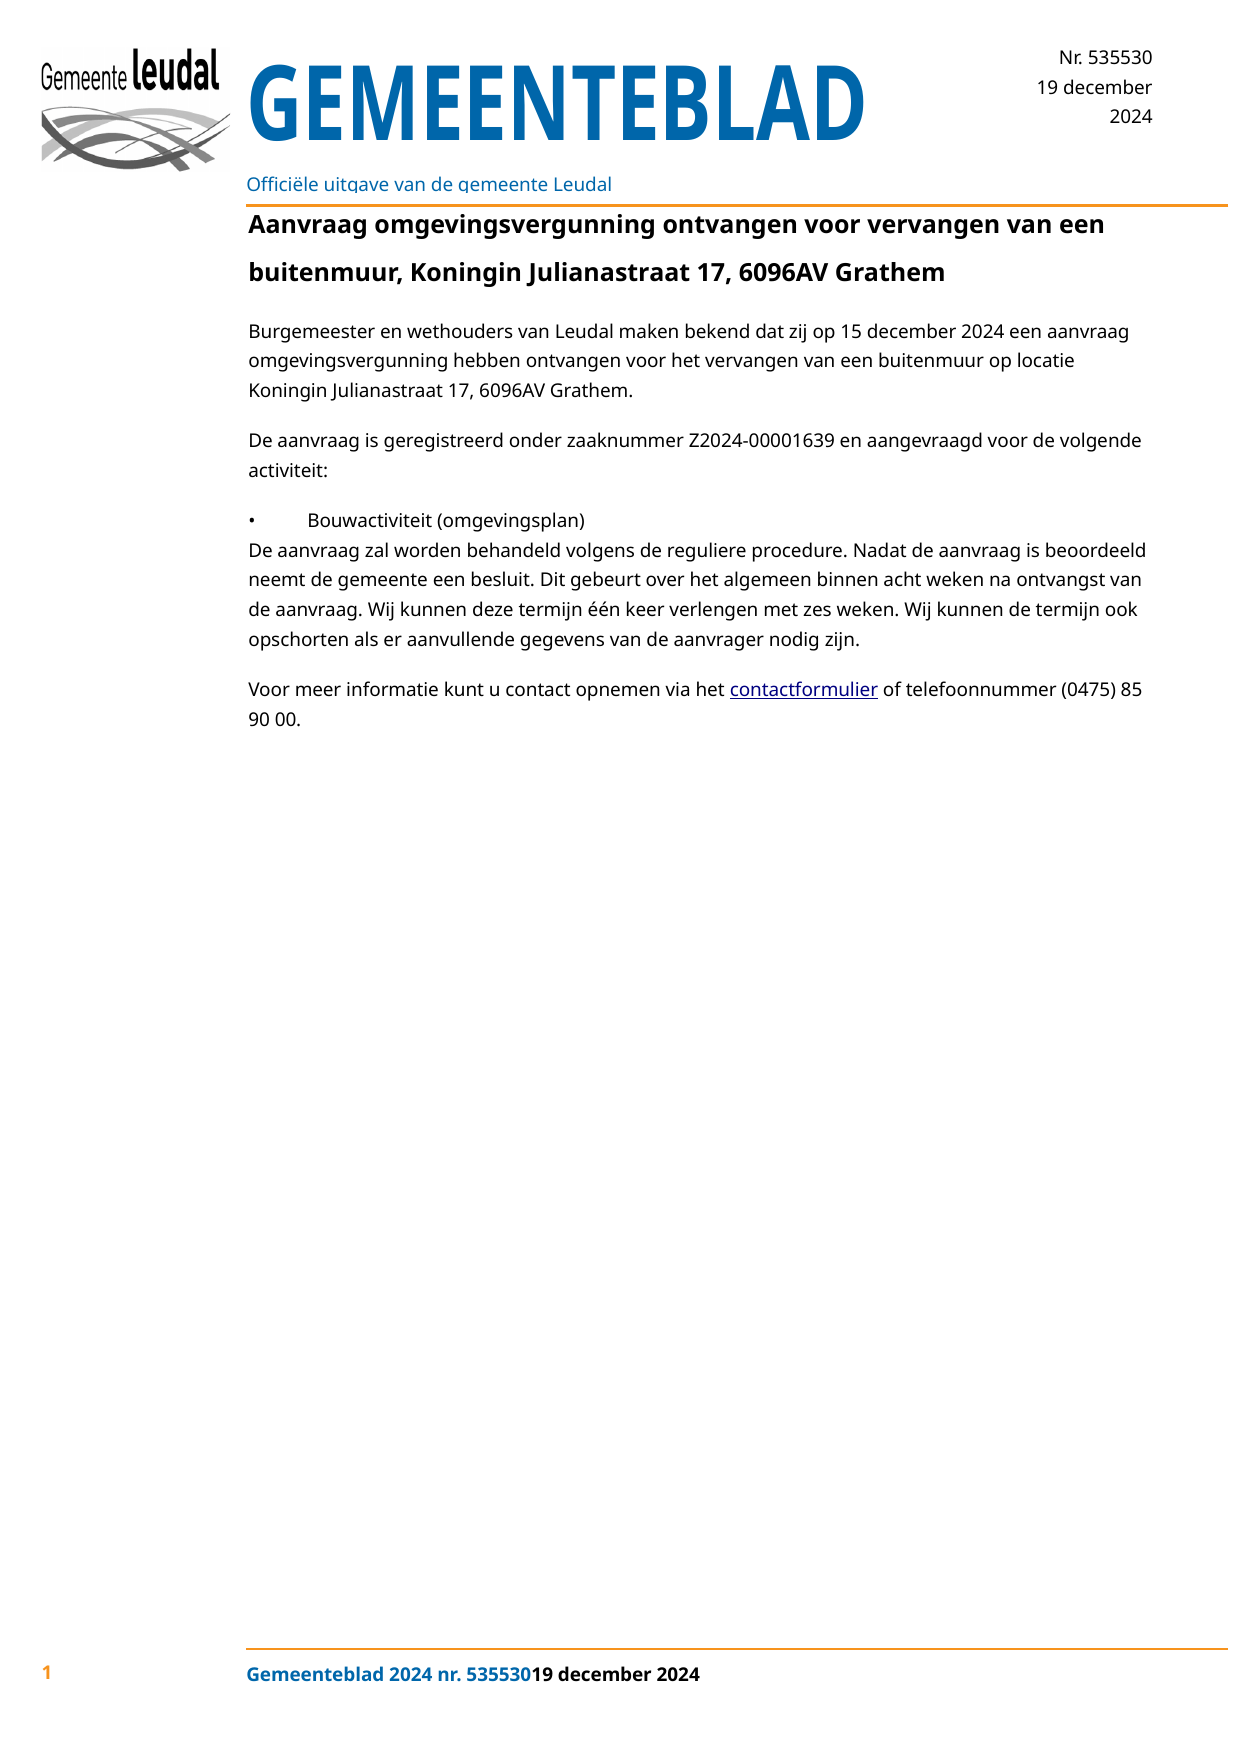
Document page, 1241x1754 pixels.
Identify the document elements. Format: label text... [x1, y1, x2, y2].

text De aanvraag is geregistreerd onder zaaknummer Z2024-00001639 en aangevraagd voor de volgende activiteit: [248, 427, 1152, 483]
picture [41, 47, 231, 172]
text Aanvraag omgevingsvergunning ontvangen voor vervangen van een buitenmuur, Koningin Julianastraat 17, 6096AV Grathem [248, 207, 1152, 288]
text Voor meer informatie kunt u contact opnemen via het contactformulier of telefoonnummer (0475) 85 90 00. [248, 676, 1152, 732]
list Bouwactiviteit (omgevingsplan) [248, 507, 1152, 533]
text Burgemeester en wethouders van Leudal maken bekend dat zij op 15 december 2024 een aanvraag omgevingsvergunning hebben ontvangen voor het vervangen van een buitenmuur op locatie Koningin Julianastraat 17, 6096AV Grathem. [248, 318, 1152, 403]
text De aanvraag zal worden behandeld volgens de reguliere procedure. Nadat de aanvraag is beoordeeld neemt de gemeente een besluit. Dit gebeurt over het algemeen binnen acht weken na ontvangst van de aanvraag. Wij kunnen deze termijn één keer verlengen met zes weken. Wij kunnen de termijn ook opschorten als er aanvullende gegevens van de aanvrager nodig zijn. [248, 537, 1152, 652]
